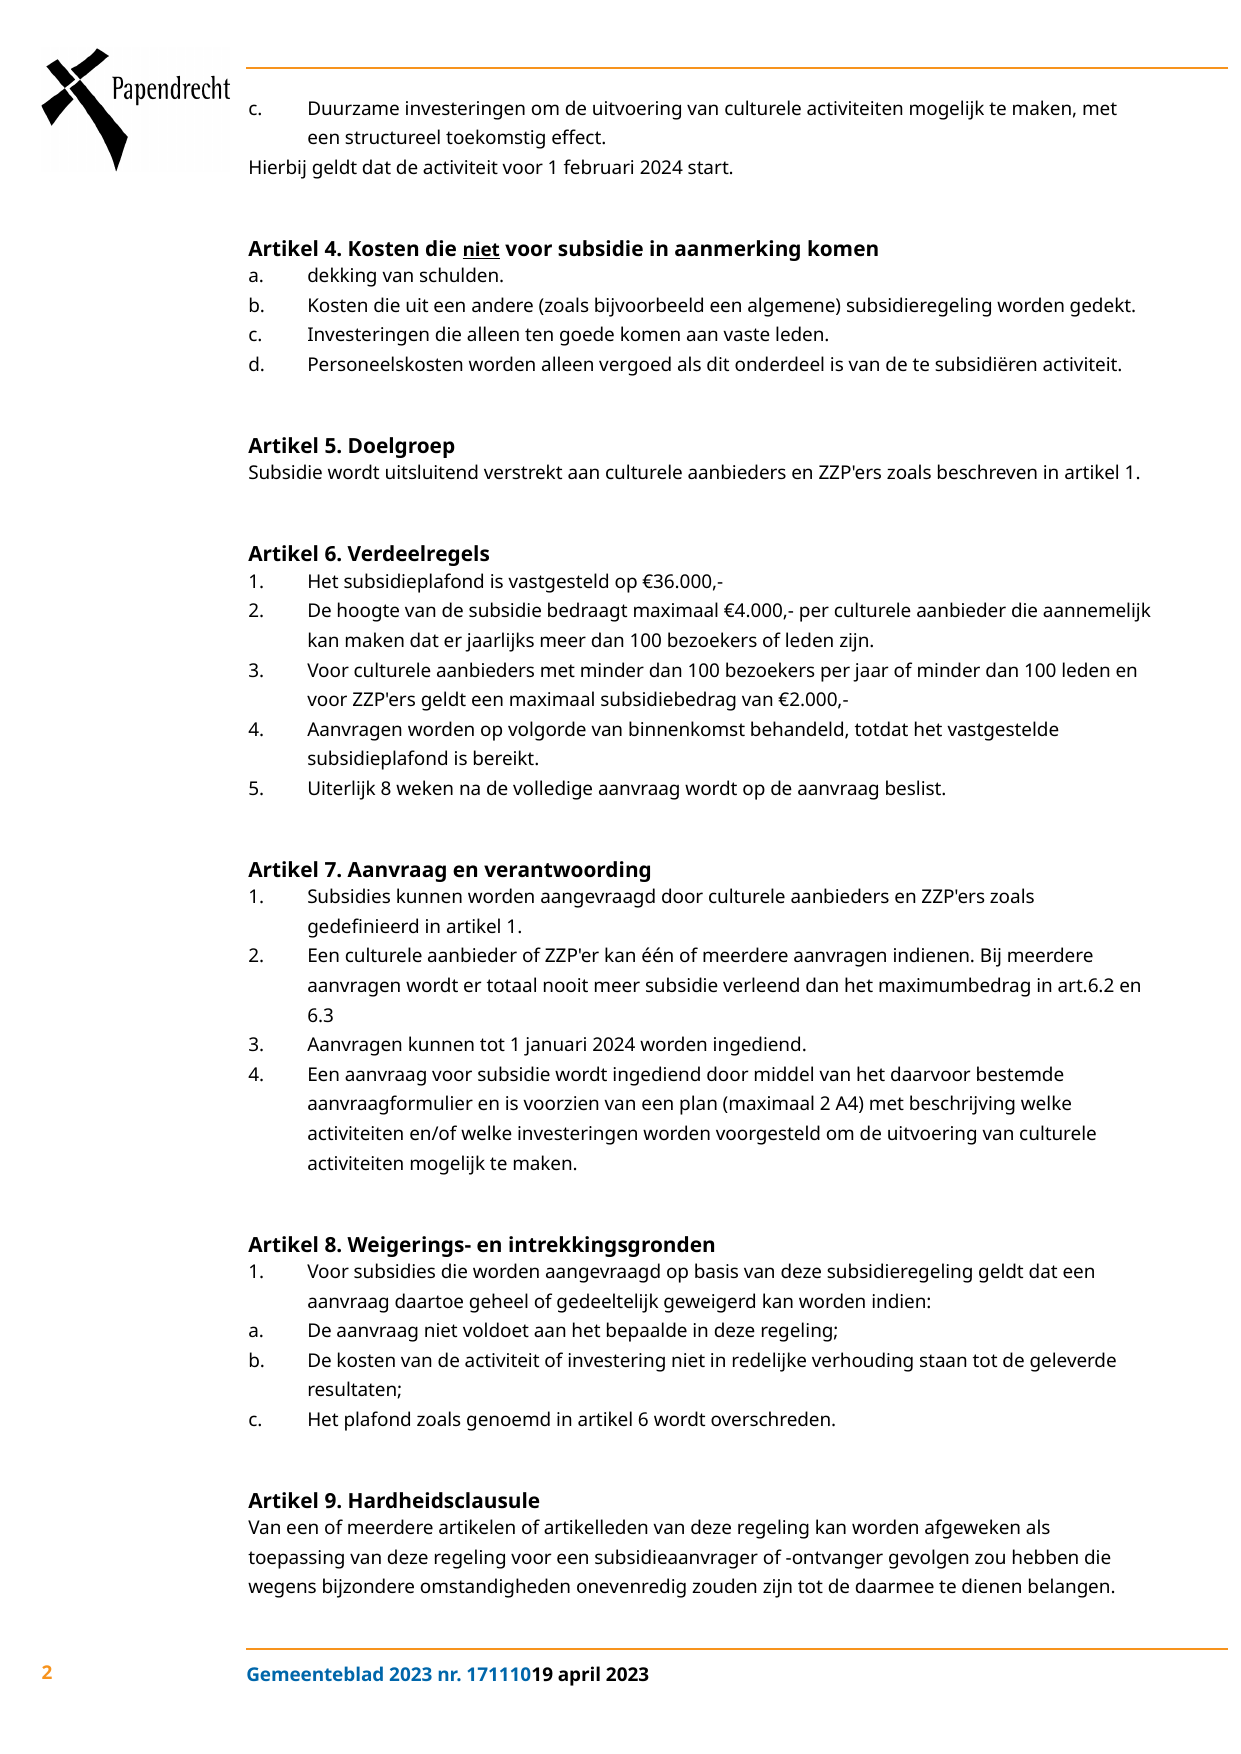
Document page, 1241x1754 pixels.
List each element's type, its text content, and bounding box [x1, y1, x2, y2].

text Subsidie wordt uitsluitend verstrekt aan culturele aanbieders en ZZP'ers zoals beschreven in artikel 1. [248, 459, 1152, 485]
list Het subsidieplafond is vastgesteld op €36.000,- [248, 568, 1152, 594]
list Een aanvraag voor subsidie wordt ingediend door middel van het daarvoor bestemde aanvraagformulier en is voorzien van een plan (maximaal 2 A4) met beschrijving welke activiteiten en/of welke investeringen worden voorgesteld om de uitvoering van culturele activiteiten mogelijk te maken. [248, 1061, 1152, 1176]
text Artikel 4. Kosten die niet voor subsidie in aanmerking komen [248, 234, 1152, 262]
list De hoogte van de subsidie bedraagt maximaal €4.000,- per culturele aanbieder die aannemelijk kan maken dat er jaarlijks meer dan 100 bezoekers of leden zijn. [248, 598, 1152, 653]
list Uiterlijk 8 weken na de volledige aanvraag wordt op de aanvraag beslist. [248, 775, 1152, 801]
text Artikel 6. Verdeelregels [248, 539, 1152, 568]
text Hierbij geldt dat de activiteit voor 1 februari 2024 start. [248, 154, 1152, 180]
list Voor culturele aanbieders met minder dan 100 bezoekers per jaar of minder dan 100 leden en voor ZZP'ers geldt een maximaal subsidiebedrag van €2.000,- [248, 657, 1152, 712]
text Artikel 8. Weigerings- en intrekkingsgronden [248, 1230, 1152, 1258]
list De aanvraag niet voldoet aan het bepaalde in deze regeling; [248, 1317, 1152, 1343]
text Artikel 7. Aanvraag en verantwoording [248, 855, 1152, 883]
list Investeringen die alleen ten goede komen aan vaste leden. [248, 322, 1152, 347]
list Voor subsidies die worden aangevraagd op basis van deze subsidieregeling geldt dat een aanvraag daartoe geheel of gedeeltelijk geweigerd kan worden indien: [248, 1258, 1152, 1313]
picture [41, 47, 231, 172]
list Het plafond zoals genoemd in artikel 6 wordt overschreden. [248, 1406, 1152, 1432]
list Duurzame investeringen om de uitvoering van culturele activiteiten mogelijk te maken, met een structureel toekomstig effect. [248, 95, 1152, 150]
list De kosten van de activiteit of investering niet in redelijke verhouding staan tot de geleverde resultaten; [248, 1347, 1152, 1402]
list Subsidies kunnen worden aangevraagd door culturele aanbieders en ZZP'ers zoals gedefinieerd in artikel 1. [248, 883, 1152, 939]
text Artikel 9. Hardheidsclausule [248, 1486, 1152, 1514]
list Een culturele aanbieder of ZZP'er kan één of meerdere aanvragen indienen. Bij meerdere aanvragen wordt er totaal nooit meer subsidie verleend dan het maximumbedrag in art.6.2 en 6.3 [248, 943, 1152, 1028]
list Aanvragen kunnen tot 1 januari 2024 worden ingediend. [248, 1031, 1152, 1057]
text Van een of meerdere artikelen of artikelleden van deze regeling kan worden afgeweken als toepassing van deze regeling voor een subsidieaanvrager of -ontvanger gevolgen zou hebben die wegens bijzondere omstandigheden onevenredig zouden zijn tot de daarmee te dienen belangen. [248, 1514, 1152, 1599]
list dekking van schulden. [248, 262, 1152, 288]
text Artikel 5. Doelgroep [248, 431, 1152, 459]
list Personeelskosten worden alleen vergoed als dit onderdeel is van de te subsidiëren activiteit. [248, 351, 1152, 377]
list Kosten die uit een andere (zoals bijvoorbeeld een algemene) subsidieregeling worden gedekt. [248, 292, 1152, 318]
list Aanvragen worden op volgorde van binnenkomst behandeld, totdat het vastgestelde subsidieplafond is bereikt. [248, 716, 1152, 771]
